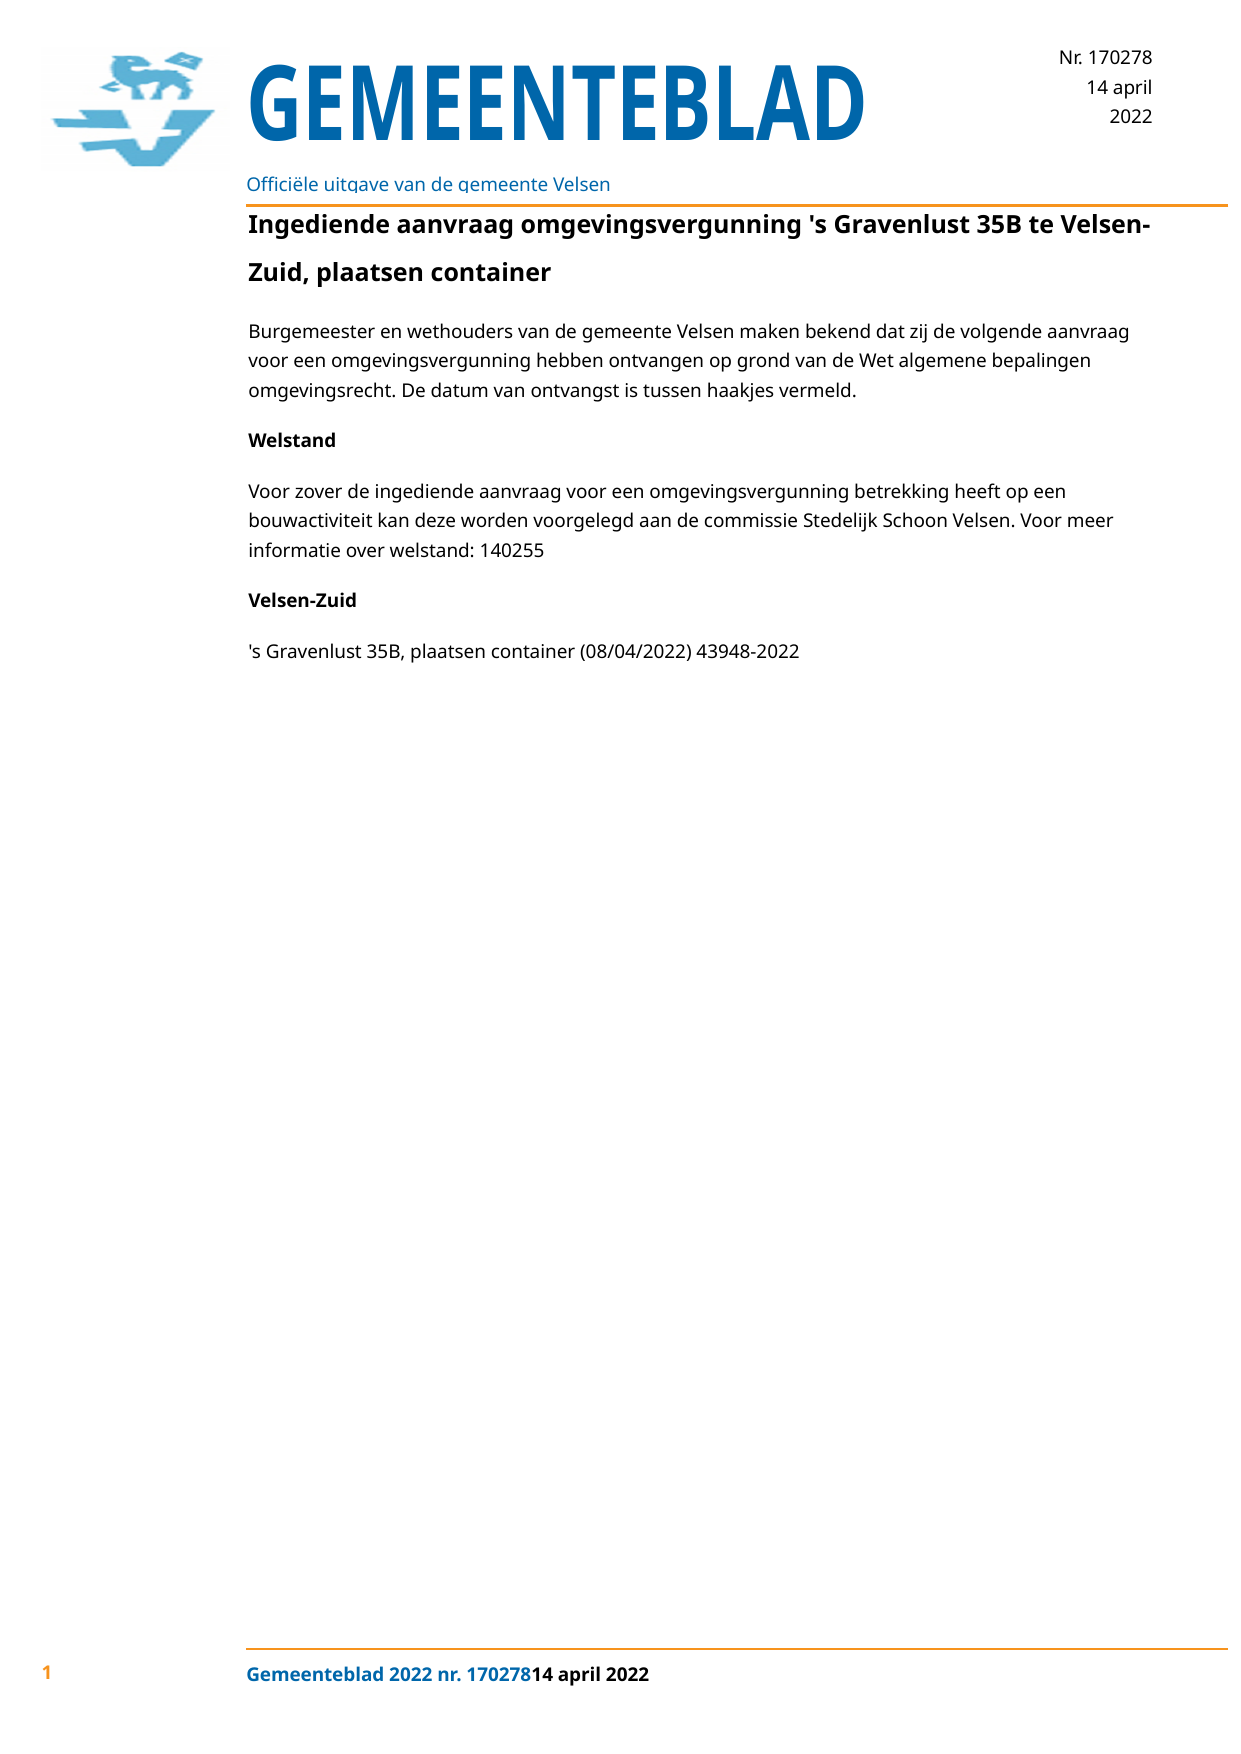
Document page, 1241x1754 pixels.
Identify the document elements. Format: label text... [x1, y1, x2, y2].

text Burgemeester en wethouders van de gemeente Velsen maken bekend dat zij de volgende aanvraag voor een omgevingsvergunning hebben ontvangen op grond van de Wet algemene bepalingen omgevingsrecht. De datum van ontvangst is tussen haakjes vermeld. [248, 318, 1152, 403]
text Voor zover de ingediende aanvraag voor een omgevingsvergunning betrekking heeft op een bouwactiviteit kan deze worden voorgelegd aan de commissie Stedelijk Schoon Velsen. Voor meer informatie over welstand: 140255 [248, 478, 1152, 563]
picture [41, 47, 231, 172]
text Ingediende aanvraag omgevingsvergunning 's Gravenlust 35B te Velsen-Zuid, plaatsen container [248, 207, 1152, 288]
text 's Gravenlust 35B, plaatsen container (08/04/2022) 43948-2022 [248, 638, 1152, 664]
text Welstand [248, 427, 1152, 453]
text Velsen-Zuid [248, 587, 1152, 613]
